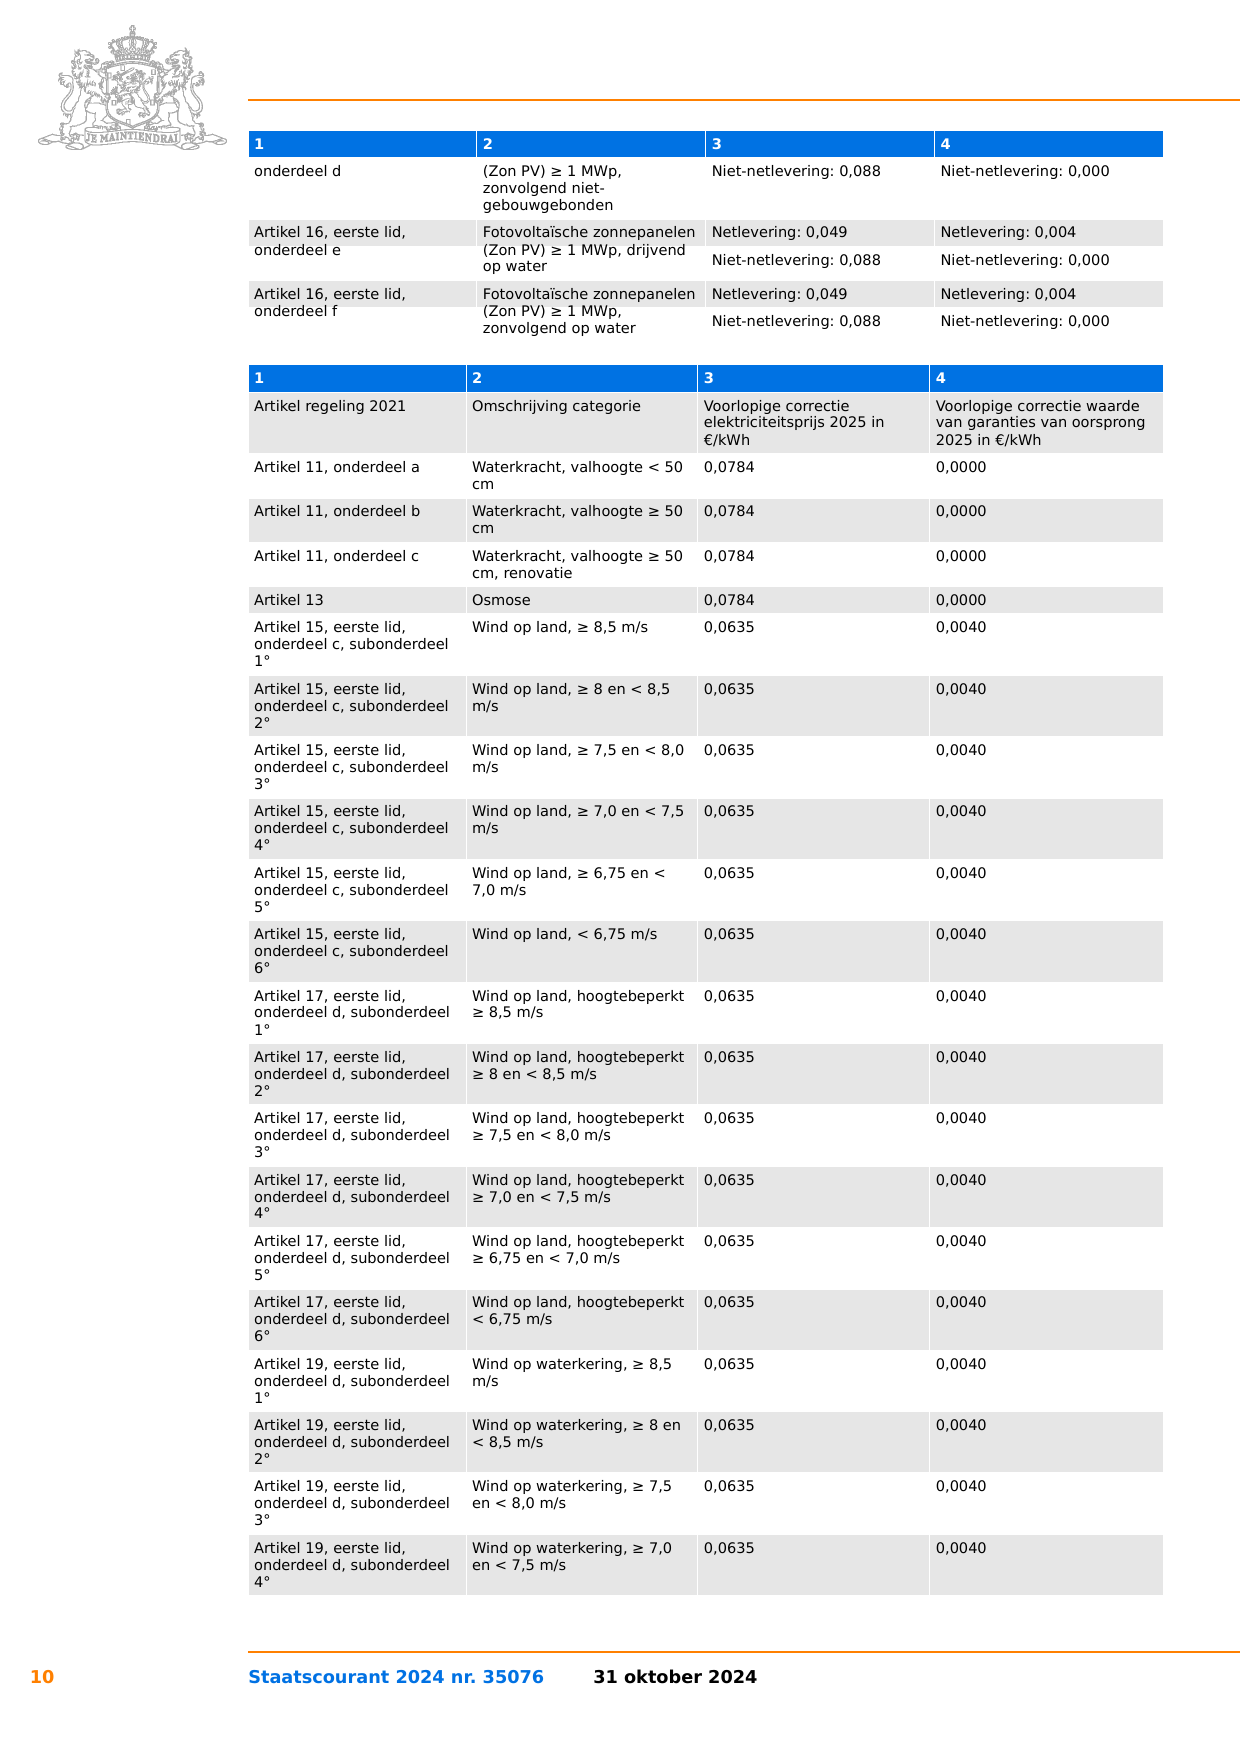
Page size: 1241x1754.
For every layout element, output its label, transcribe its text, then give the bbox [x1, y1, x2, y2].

picture [38, 25, 227, 150]
table_cell Artikel 15, eerste lid, onderdeel c, subonderdeel 6° [249, 921, 466, 982]
table_cell 0,0040 [930, 983, 1163, 1043]
table_header 4 [930, 365, 1163, 392]
table_cell Wind op waterkering, ≥ 8,5 m/s [467, 1351, 697, 1411]
table_cell 0,0635 [698, 1105, 929, 1166]
table_cell Artikel 15, eerste lid, onderdeel c, subonderdeel 4° [249, 799, 466, 859]
table_header 2 [477, 131, 705, 157]
table_cell Omschrijving categorie [467, 393, 697, 453]
table_header 4 [935, 131, 1163, 157]
table_cell Wind op land, hoogtebeperkt ≥ 7,5 en < 8,0 m/s [467, 1105, 697, 1166]
table_cell 0,0635 [698, 1351, 929, 1411]
table_cell 0,0635 [698, 615, 929, 675]
table_cell 0,0635 [698, 921, 929, 982]
table_cell Fotovoltaïsche zonnepanelen (Zon PV) ≥ 1 MWp, zonvolgend op water [477, 281, 705, 341]
table_cell 0,0040 [930, 921, 1163, 982]
table_cell Artikel regeling 2021 [249, 393, 466, 453]
table_cell 0,0784 [698, 587, 929, 613]
table_cell 0,0635 [698, 1474, 929, 1534]
table_cell 0,0040 [930, 1535, 1163, 1595]
table_cell 0,0040 [930, 1412, 1163, 1472]
table_cell Artikel 15, eerste lid, onderdeel c, subonderdeel 5° [249, 860, 466, 920]
table_cell 0,0000 [930, 587, 1163, 613]
table_cell Niet-netlevering: 0,088 [706, 247, 934, 280]
table_cell Artikel 19, eerste lid, onderdeel d, subonderdeel 3° [249, 1474, 466, 1534]
table_cell Wind op land, hoogtebeperkt ≥ 7,0 en < 7,5 m/s [467, 1167, 697, 1227]
table_cell 0,0040 [930, 1044, 1163, 1104]
table_cell 0,0635 [698, 799, 929, 859]
table_cell 0,0000 [930, 499, 1163, 542]
table_cell Artikel 19, eerste lid, onderdeel d, subonderdeel 4° [249, 1535, 466, 1595]
table_cell Artikel 15, eerste lid, onderdeel c, subonderdeel 3° [249, 737, 466, 798]
table_cell Netlevering: 0,004 [935, 220, 1163, 246]
table_cell 0,0635 [698, 676, 929, 736]
table_header 1 [249, 131, 476, 157]
table_cell 0,0040 [930, 676, 1163, 736]
table_cell Osmose [467, 587, 697, 613]
table_cell (Zon PV) ≥ 1 MWp, zonvolgend niet-gebouwgebonden [477, 158, 705, 219]
table_cell Voorlopige correctie elektriciteitsprijs 2025 in €/kWh [698, 393, 929, 453]
table_cell 0,0040 [930, 1167, 1163, 1227]
table_cell 0,0040 [930, 1474, 1163, 1534]
table_cell 0,0784 [698, 454, 929, 497]
table_cell Artikel 13 [249, 587, 466, 613]
table_cell 0,0635 [698, 1290, 929, 1350]
table_cell Waterkracht, valhoogte ≥ 50 cm, renovatie [467, 543, 697, 586]
table_cell Artikel 19, eerste lid, onderdeel d, subonderdeel 2° [249, 1412, 466, 1472]
table_cell Wind op land, hoogtebeperkt ≥ 6,75 en < 7,0 m/s [467, 1228, 697, 1288]
table_cell 0,0635 [698, 1412, 929, 1472]
table_cell Artikel 17, eerste lid, onderdeel d, subonderdeel 1° [249, 983, 466, 1043]
table_cell 0,0635 [698, 1167, 929, 1227]
table_cell 0,0635 [698, 983, 929, 1043]
table_cell 0,0040 [930, 1228, 1163, 1288]
table_cell Waterkracht, valhoogte < 50 cm [467, 454, 697, 497]
table_header 1 [249, 365, 466, 392]
table_cell Artikel 15, eerste lid, onderdeel c, subonderdeel 1° [249, 615, 466, 675]
table_cell onderdeel d [249, 158, 476, 219]
table_cell 0,0040 [930, 615, 1163, 675]
table_cell 0,0635 [698, 737, 929, 798]
table_cell Artikel 17, eerste lid, onderdeel d, subonderdeel 2° [249, 1044, 466, 1104]
table_cell Wind op land, ≥ 7,0 en < 7,5 m/s [467, 799, 697, 859]
table_cell Netlevering: 0,004 [935, 281, 1163, 307]
table_cell Netlevering: 0,049 [706, 281, 934, 307]
table_cell 0,0000 [930, 543, 1163, 586]
table_cell Niet-netlevering: 0,088 [706, 309, 934, 341]
table_header 2 [467, 365, 697, 392]
table_cell Artikel 17, eerste lid, onderdeel d, subonderdeel 4° [249, 1167, 466, 1227]
table_cell Wind op land, ≥ 7,5 en < 8,0 m/s [467, 737, 697, 798]
table_cell Waterkracht, valhoogte ≥ 50 cm [467, 499, 697, 542]
table_cell 0,0784 [698, 499, 929, 542]
table_cell Wind op land, ≥ 8,5 m/s [467, 615, 697, 675]
table_cell 0,0040 [930, 1290, 1163, 1350]
table_cell 0,0635 [698, 1228, 929, 1288]
table_cell 0,0040 [930, 860, 1163, 920]
table_cell Wind op land, ≥ 8 en < 8,5 m/s [467, 676, 697, 736]
table_cell 0,0040 [930, 1351, 1163, 1411]
table_cell Artikel 16, eerste lid, onderdeel e [249, 220, 476, 280]
table_cell Niet-netlevering: 0,000 [935, 309, 1163, 341]
table_cell Wind op waterkering, ≥ 8 en < 8,5 m/s [467, 1412, 697, 1472]
table_cell 0,0040 [930, 1105, 1163, 1166]
table_cell Artikel 11, onderdeel a [249, 454, 466, 497]
table_cell 0,0635 [698, 1044, 929, 1104]
table_cell Wind op waterkering, ≥ 7,5 en < 8,0 m/s [467, 1474, 697, 1534]
table_header 3 [706, 131, 934, 157]
table_cell Wind op land, hoogtebeperkt < 6,75 m/s [467, 1290, 697, 1350]
table_cell 0,0040 [930, 737, 1163, 798]
table_header 3 [698, 365, 929, 392]
table_cell Artikel 17, eerste lid, onderdeel d, subonderdeel 3° [249, 1105, 466, 1166]
table_cell 0,0040 [930, 799, 1163, 859]
table_cell Wind op land, hoogtebeperkt ≥ 8 en < 8,5 m/s [467, 1044, 697, 1104]
table_cell 0,0000 [930, 454, 1163, 497]
table_cell Niet-netlevering: 0,088 [706, 158, 934, 219]
table_cell Fotovoltaïsche zonnepanelen (Zon PV) ≥ 1 MWp, drijvend op water [477, 220, 705, 280]
table_cell Wind op land, < 6,75 m/s [467, 921, 697, 982]
table_cell Wind op land, hoogtebeperkt ≥ 8,5 m/s [467, 983, 697, 1043]
table_cell Artikel 17, eerste lid, onderdeel d, subonderdeel 6° [249, 1290, 466, 1350]
table_cell Artikel 11, onderdeel c [249, 543, 466, 586]
table_cell Wind op land, ≥ 6,75 en < 7,0 m/s [467, 860, 697, 920]
table_cell 0,0784 [698, 543, 929, 586]
table_cell Netlevering: 0,049 [706, 220, 934, 246]
table_cell 0,0635 [698, 860, 929, 920]
table_cell Artikel 17, eerste lid, onderdeel d, subonderdeel 5° [249, 1228, 466, 1288]
table_cell Voorlopige correctie waarde van garanties van oorsprong 2025 in €/kWh [930, 393, 1163, 453]
table_cell Wind op waterkering, ≥ 7,0 en < 7,5 m/s [467, 1535, 697, 1595]
table_cell 0,0635 [698, 1535, 929, 1595]
table_cell Artikel 16, eerste lid, onderdeel f [249, 281, 476, 341]
table_cell Niet-netlevering: 0,000 [935, 158, 1163, 219]
table_cell Niet-netlevering: 0,000 [935, 247, 1163, 280]
table_cell Artikel 19, eerste lid, onderdeel d, subonderdeel 1° [249, 1351, 466, 1411]
table_cell Artikel 11, onderdeel b [249, 499, 466, 542]
table_cell Artikel 15, eerste lid, onderdeel c, subonderdeel 2° [249, 676, 466, 736]
